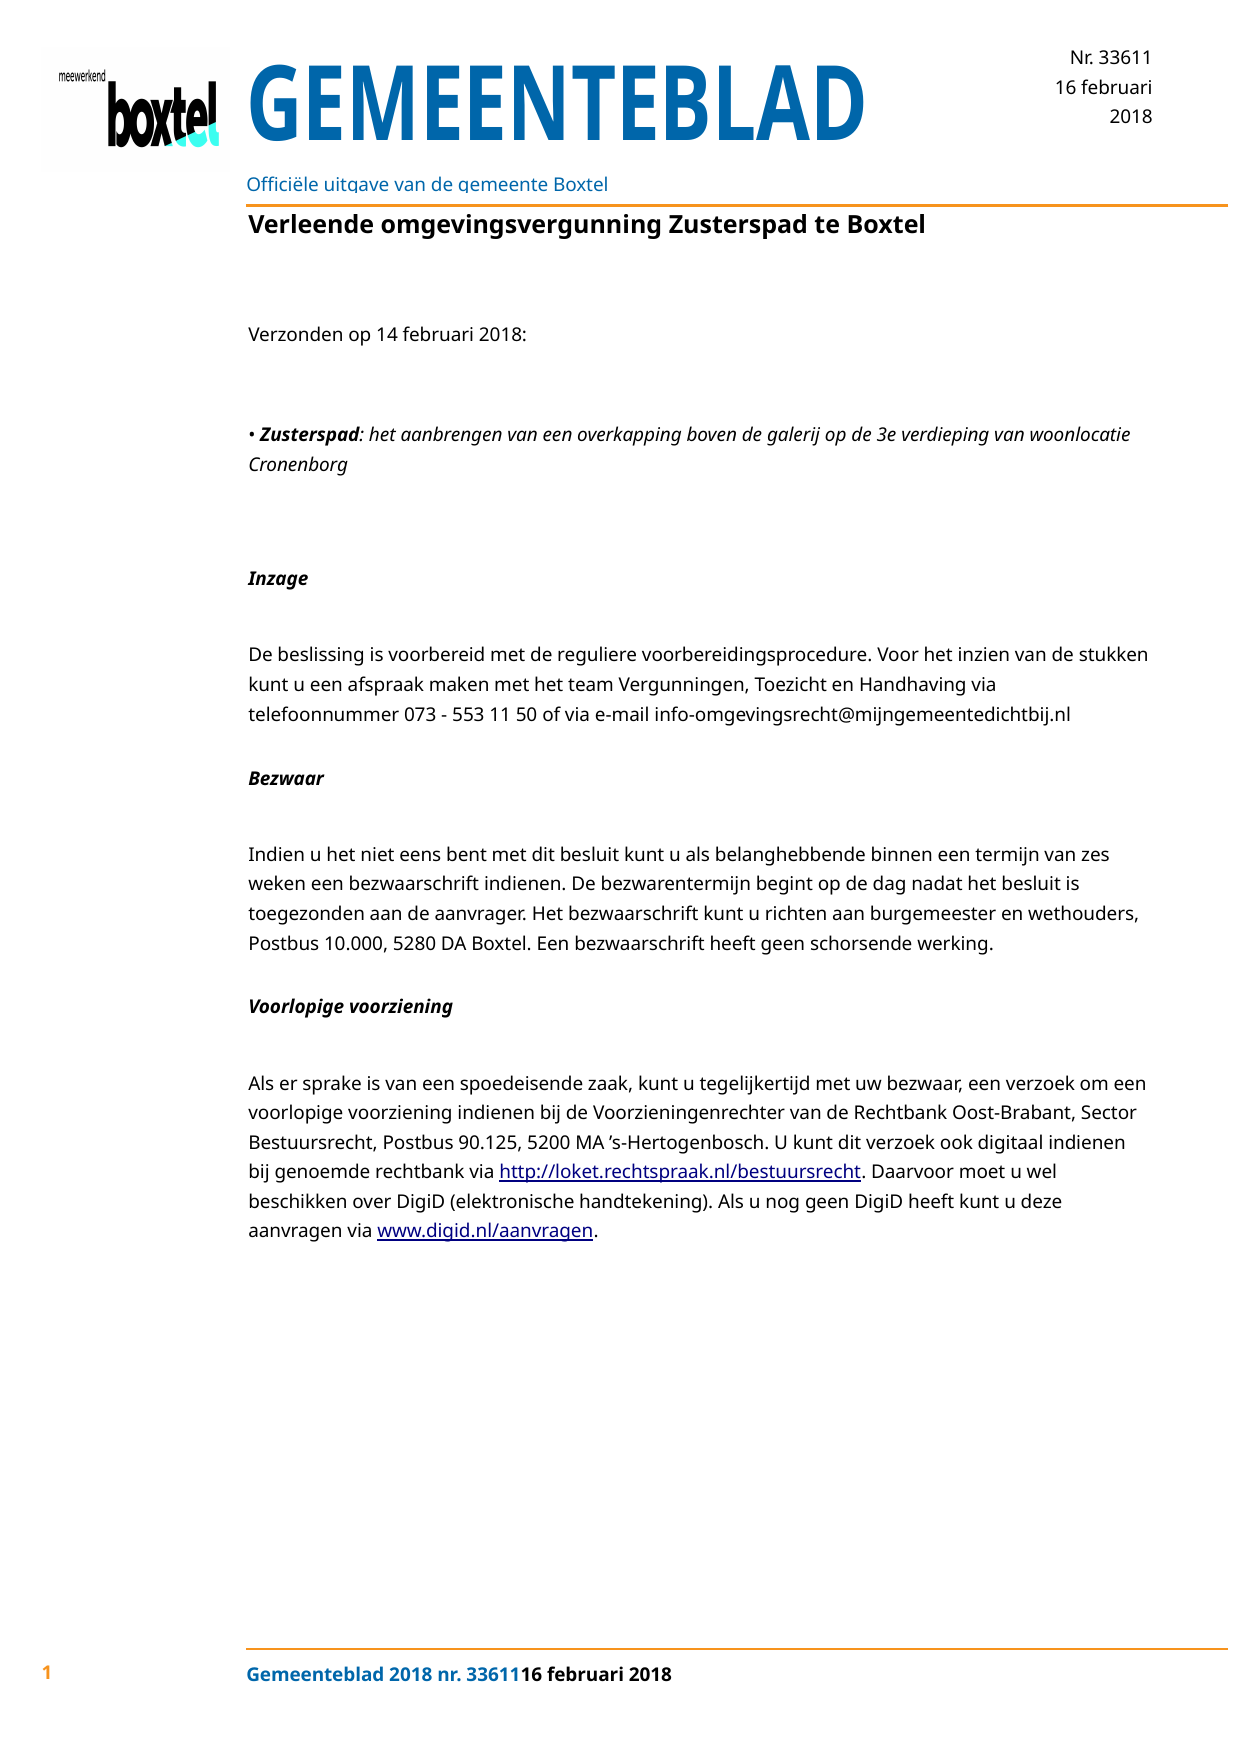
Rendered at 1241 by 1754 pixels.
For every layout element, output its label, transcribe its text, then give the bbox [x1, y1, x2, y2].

text De beslissing is voorbereid met de reguliere voorbereidingsprocedure. Voor het inzien van de stukken kunt u een afspraak maken met het team Vergunningen, Toezicht en Handhaving via telefoonnummer 073 - 553 11 50 of via e-mail info-omgevingsrecht@mijngemeentedichtbij.nl [248, 642, 1152, 727]
picture [41, 47, 231, 172]
text Als er sprake is van een spoedeisende zaak, kunt u tegelijkertijd met uw bezwaar, een verzoek om een voorlopige voorziening indienen bij de Voorzieningenrechter van de Rechtbank Oost-Brabant, Sector Bestuursrecht, Postbus 90.125, 5200 MA ’s-Hertogenbosch. U kunt dit verzoek ook digitaal indienen bij genoemde rechtbank via http://loket.rechtspraak.nl/bestuursrecht. Daarvoor moet u wel beschikken over DigiD (elektronische handtekening). Als u nog geen DigiD heeft kunt u deze aanvragen via www.digid.nl/aanvragen. [248, 1070, 1152, 1243]
text Bezwaar [248, 765, 1152, 791]
text • Zusterspad: het aanbrengen van een overkapping boven de galerij op de 3e verdieping van woonlocatie Cronenborg [248, 422, 1152, 477]
text Inzage [248, 566, 1152, 591]
text Indien u het niet eens bent met dit besluit kunt u als belanghebbende binnen een termijn van zes weken een bezwaarschrift indienen. De bezwarentermijn begint op de dag nadat het besluit is toegezonden aan de aanvrager. Het bezwaarschrift kunt u richten aan burgemeester en wethouders, Postbus 10.000, 5280 DA Boxtel. Een bezwaarschrift heeft geen schorsende werking. [248, 841, 1152, 955]
text Verleende omgevingsvergunning Zusterspad te Boxtel [248, 207, 1152, 241]
text Verzonden op 14 februari 2018: [248, 321, 1152, 346]
text Voorlopige voorziening [248, 994, 1152, 1019]
